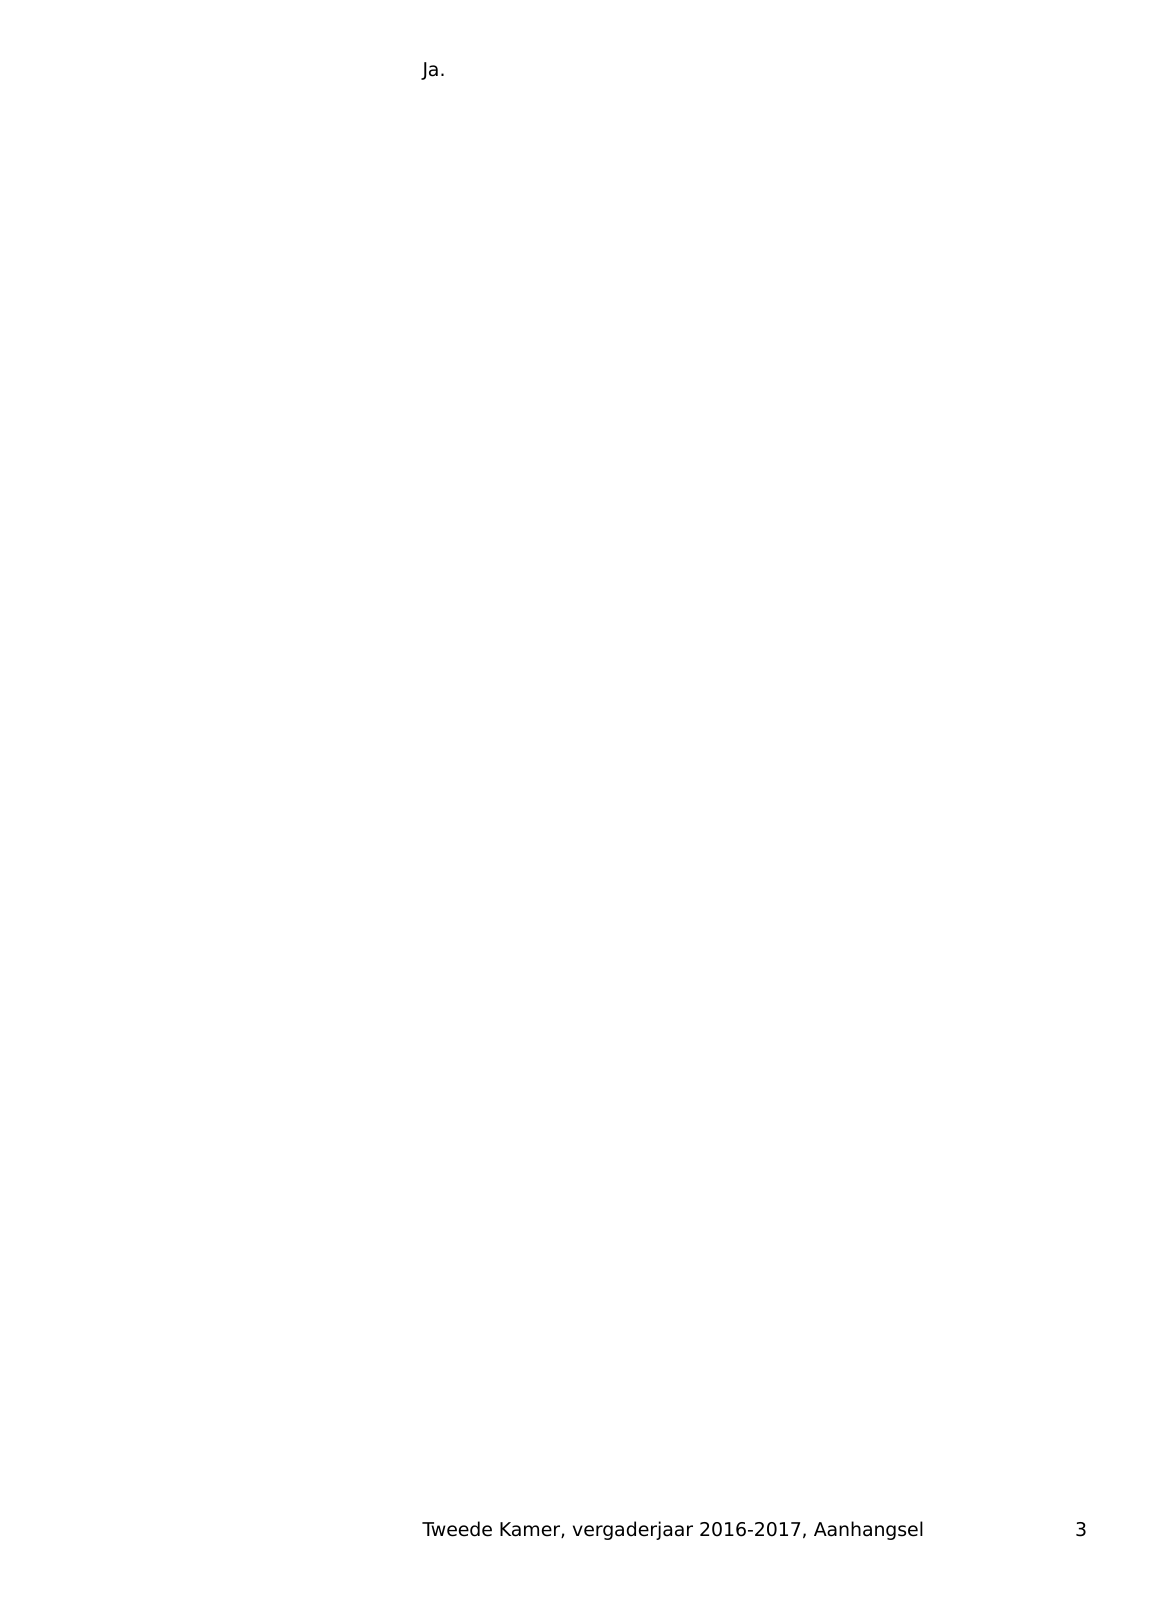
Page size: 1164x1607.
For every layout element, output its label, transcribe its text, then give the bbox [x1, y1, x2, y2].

text Ja. [422, 59, 1087, 81]
